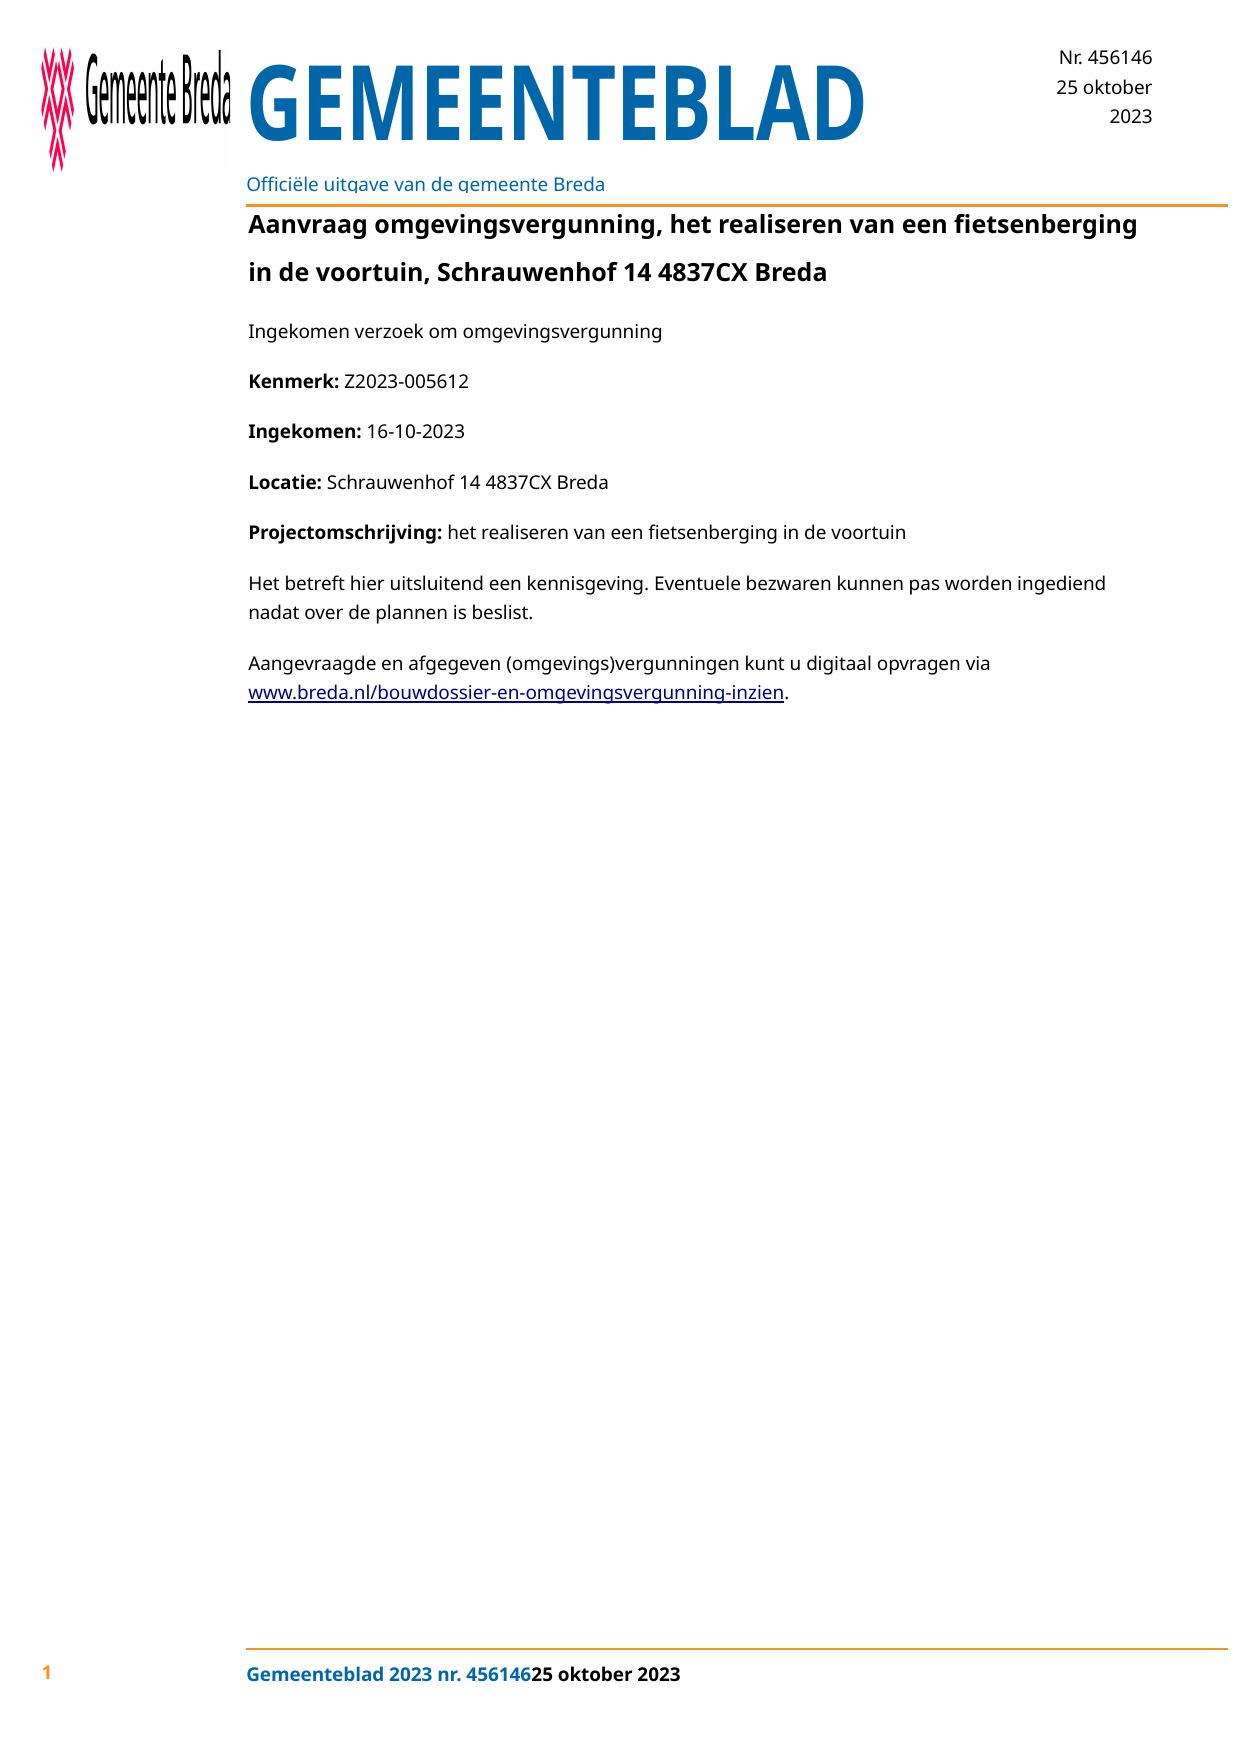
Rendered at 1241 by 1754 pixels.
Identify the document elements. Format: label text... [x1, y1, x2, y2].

text Ingekomen: 16-10-2023 [248, 419, 1152, 444]
text Het betreft hier uitsluitend een kennisgeving. Eventuele bezwaren kunnen pas worden ingediend nadat over de plannen is beslist. [248, 570, 1152, 625]
text Kenmerk: Z2023-005612 [248, 368, 1152, 394]
text Locatie: Schrauwenhof 14 4837CX Breda [248, 469, 1152, 495]
text Aangevraagde en afgegeven (omgevings)vergunningen kunt u digitaal opvragen via www.breda.nl/bouwdossier-en-omgevingsvergunning-inzien. [248, 650, 1152, 705]
text Aanvraag omgevingsvergunning, het realiseren van een fietsenberging in de voortuin, Schrauwenhof 14 4837CX Breda [248, 207, 1152, 288]
text Ingekomen verzoek om omgevingsvergunning [248, 318, 1152, 344]
text Projectomschrijving: het realiseren van een fietsenberging in de voortuin [248, 519, 1152, 545]
picture [41, 47, 231, 172]
